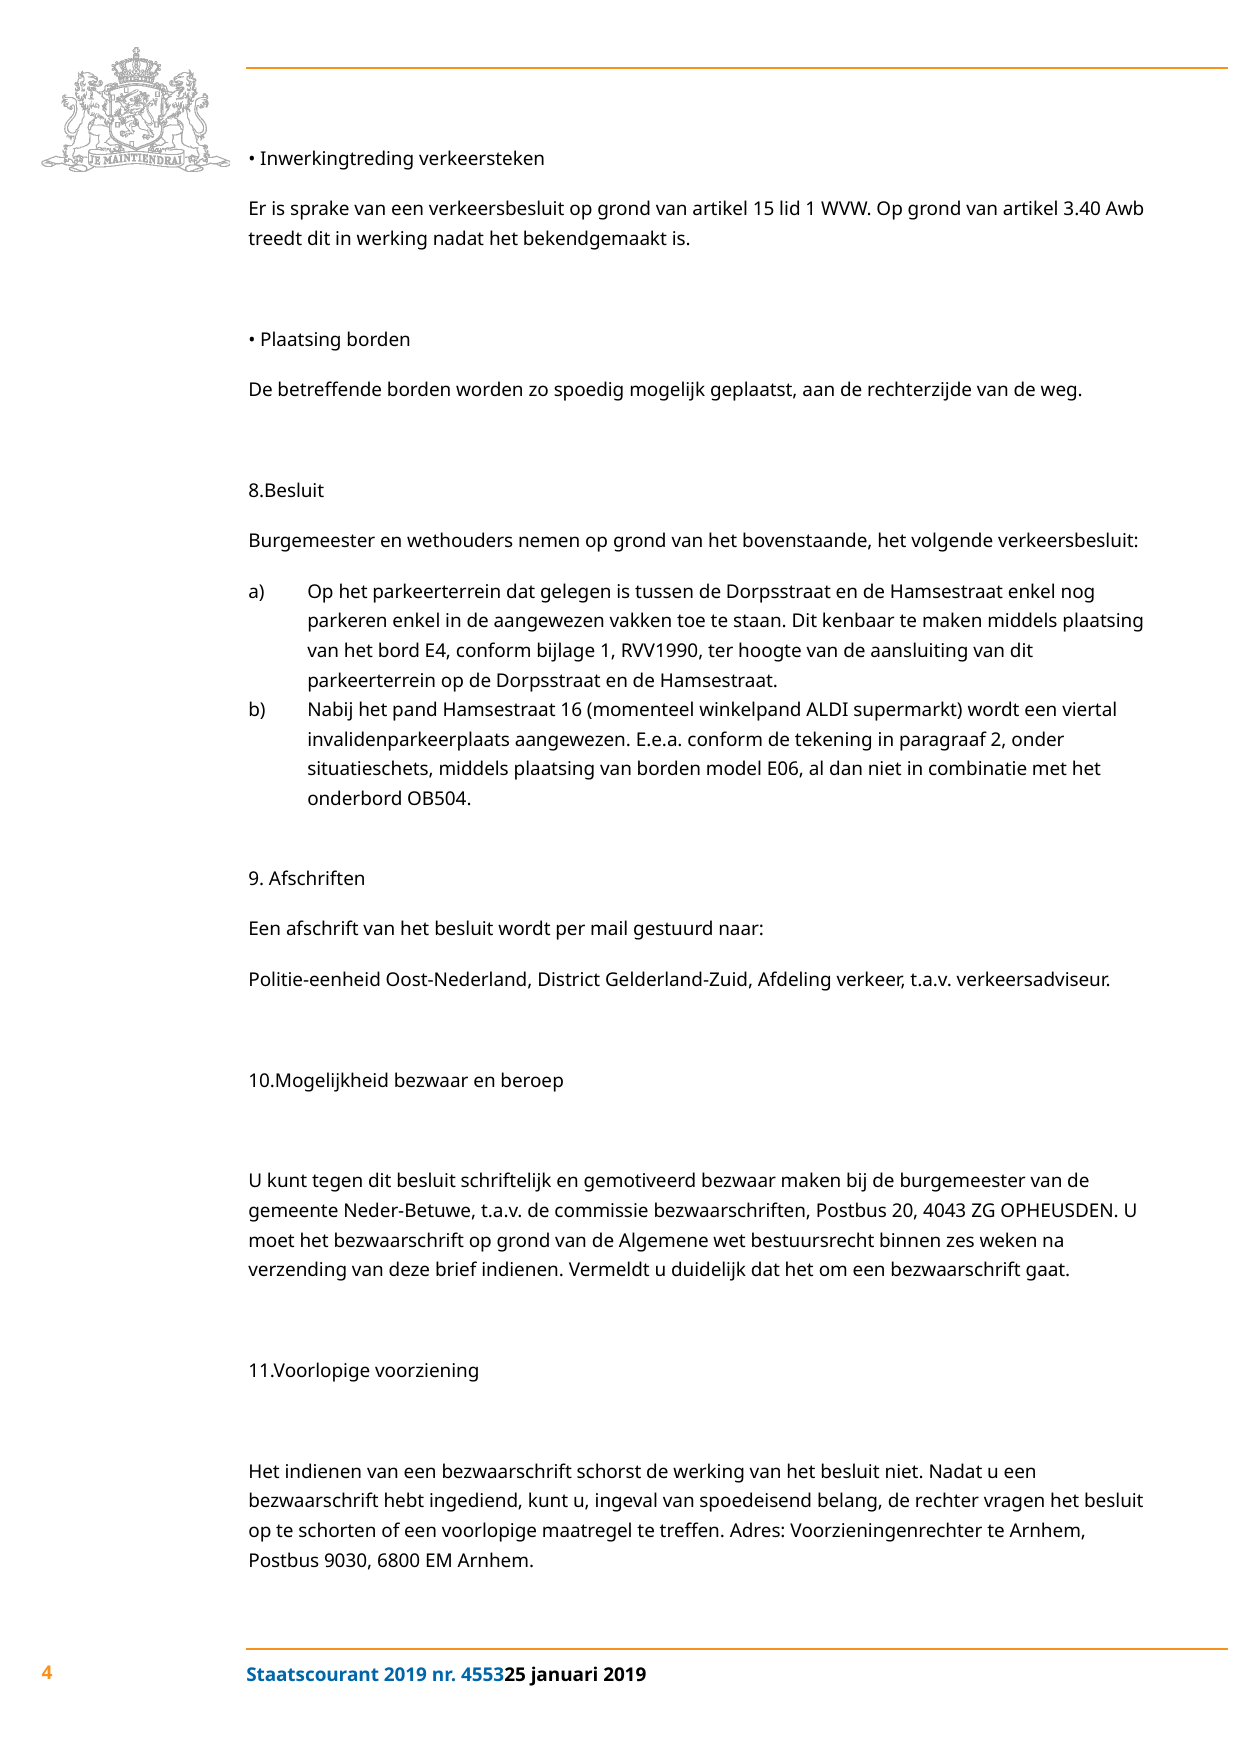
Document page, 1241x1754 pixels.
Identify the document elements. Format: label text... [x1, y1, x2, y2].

text • Plaatsing borden [248, 326, 1152, 352]
text Er is sprake van een verkeersbesluit op grond van artikel 15 lid 1 WVW. Op grond van artikel 3.40 Awb treedt dit in werking nadat het bekendgemaakt is. [248, 196, 1152, 251]
list Nabij het pand Hamsestraat 16 (momenteel winkelpand ALDI supermarkt) wordt een viertal invalidenparkeerplaats aangewezen. E.e.a. conform de tekening in paragraaf 2, onder situatieschets, middels plaatsing van borden model E06, al dan niet in combinatie met het onderbord OB504. [248, 696, 1152, 811]
text U kunt tegen dit besluit schriftelijk en gemotiveerd bezwaar maken bij de burgemeester van de gemeente Neder-Betuwe, t.a.v. de commissie bezwaarschriften, Postbus 20, 4043 ZG OPHEUSDEN. U moet het bezwaarschrift op grond van de Algemene wet bestuursrecht binnen zes weken na verzending van deze brief indienen. Vermeldt u duidelijk dat het om een bezwaarschrift gaat. [248, 1168, 1152, 1282]
text 8.Besluit [248, 477, 1152, 503]
text • Inwerkingtreding verkeersteken [248, 145, 1152, 171]
text 10.Mogelijkheid bezwaar en beroep [248, 1067, 1152, 1093]
picture [41, 47, 231, 172]
text Burgemeester en wethouders nemen op grond van het bovenstaande, het volgende verkeersbesluit: [248, 528, 1152, 553]
text De betreffende borden worden zo spoedig mogelijk geplaatst, aan de rechterzijde van de weg. [248, 376, 1152, 402]
text Het indienen van een bezwaarschrift schorst de werking van het besluit niet. Nadat u een bezwaarschrift hebt ingediend, kunt u, ingeval van spoedeisend belang, de rechter vragen het besluit op te schorten of een voorlopige maatregel te treffen. Adres: Voorzieningenrechter te Arnhem, Postbus 9030, 6800 EM Arnhem. [248, 1458, 1152, 1573]
text Een afschrift van het besluit wordt per mail gestuurd naar: [248, 916, 1152, 941]
text 11.Voorlopige voorziening [248, 1357, 1152, 1383]
text Politie-eenheid Oost-Nederland, District Gelderland-Zuid, Afdeling verkeer, t.a.v. verkeersadviseur. [248, 966, 1152, 992]
list Op het parkeerterrein dat gelegen is tussen de Dorpsstraat en de Hamsestraat enkel nog parkeren enkel in de aangewezen vakken toe te staan. Dit kenbaar te maken middels plaatsing van het bord E4, conform bijlage 1, RVV1990, ter hoogte van de aansluiting van dit parkeerterrein op de Dorpsstraat en de Hamsestraat. [248, 578, 1152, 693]
text 9. Afschriften [248, 865, 1152, 891]
